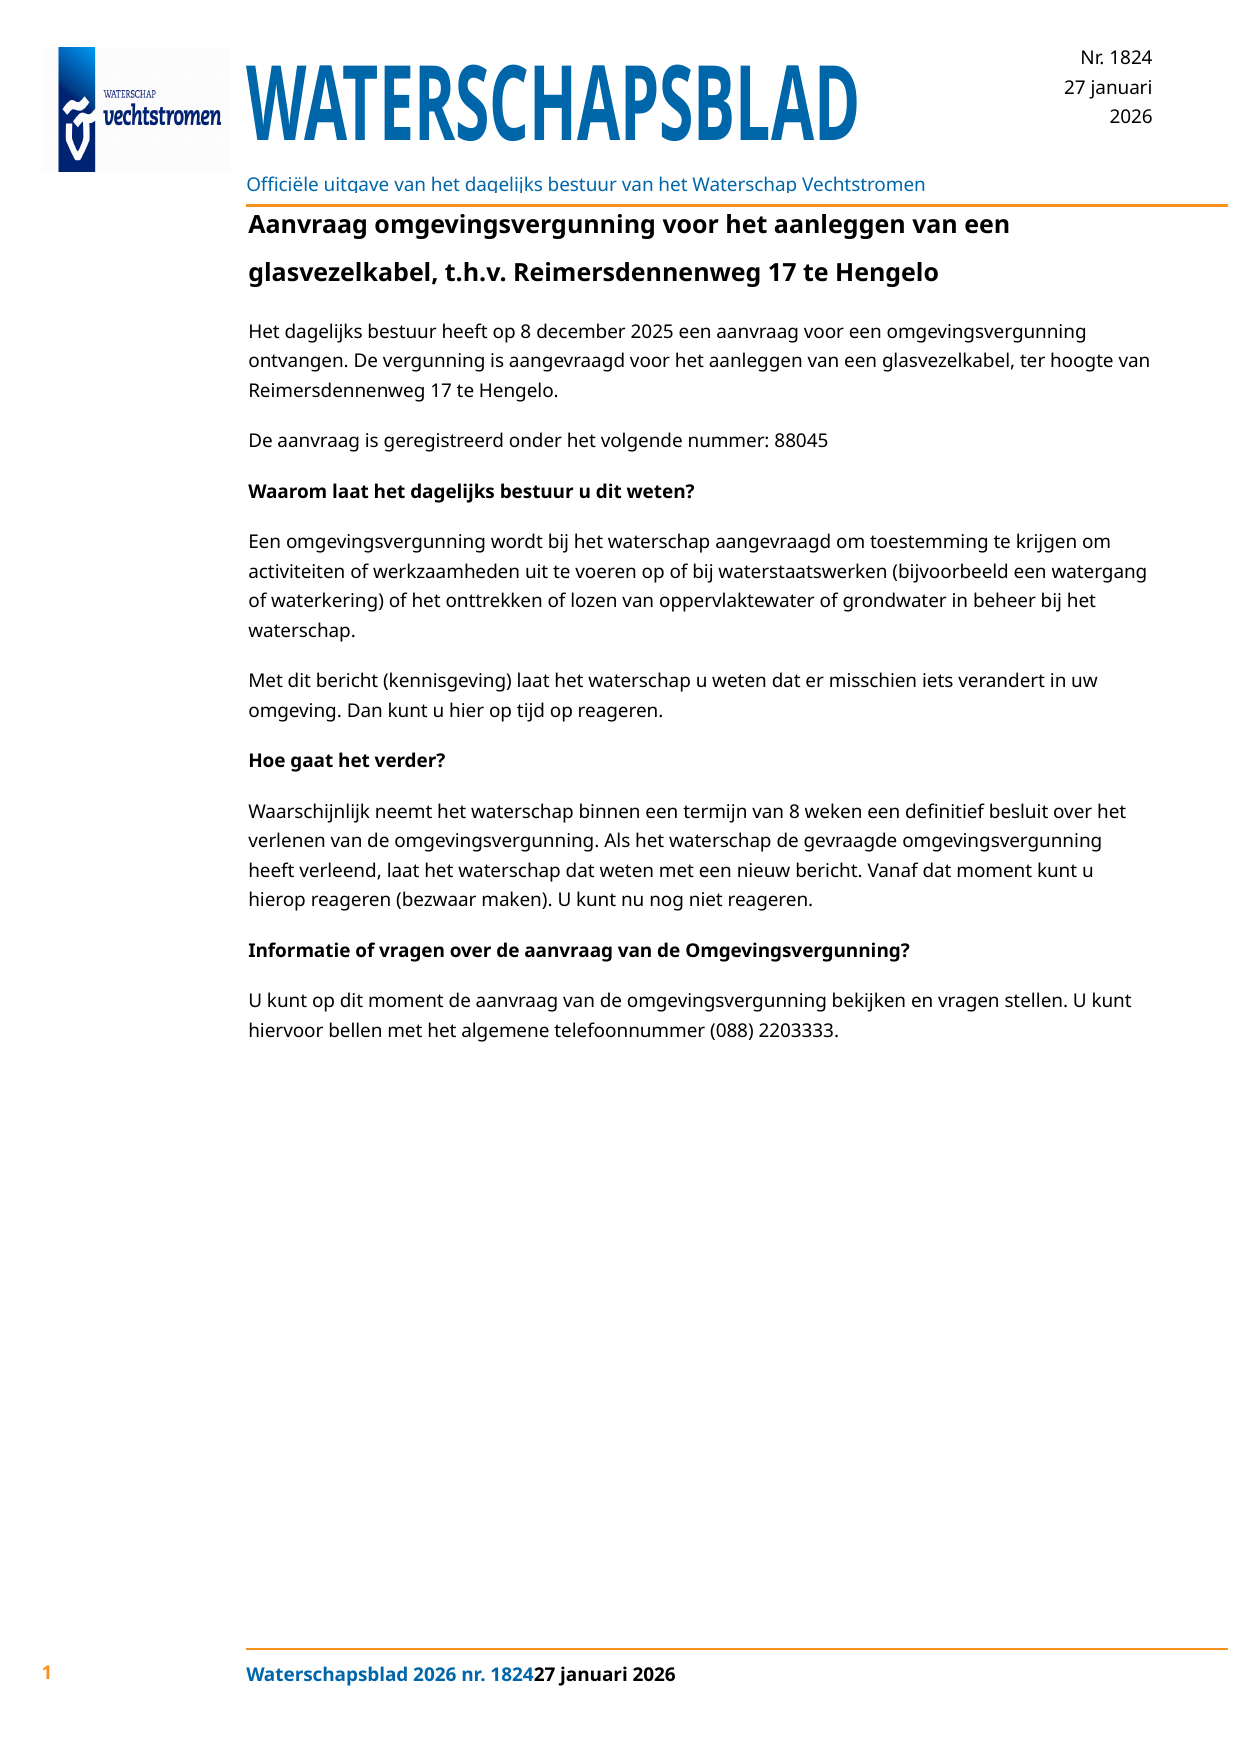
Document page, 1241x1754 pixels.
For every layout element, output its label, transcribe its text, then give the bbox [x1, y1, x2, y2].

text Informatie of vragen over de aanvraag van de Omgevingsvergunning? [248, 937, 1152, 963]
text Met dit bericht (kennisgeving) laat het waterschap u weten dat er misschien iets verandert in uw omgeving. Dan kunt u hier op tijd op reageren. [248, 667, 1152, 723]
text Waarschijnlijk neemt het waterschap binnen een termijn van 8 weken een definitief besluit over het verlenen van de omgevingsvergunning. Als het waterschap de gevraagde omgevingsvergunning heeft verleend, laat het waterschap dat weten met een nieuw bericht. Vanaf dat moment kunt u hierop reageren (bezwaar maken). U kunt nu nog niet reageren. [248, 798, 1152, 912]
text U kunt op dit moment de aanvraag van de omgevingsvergunning bekijken en vragen stellen. U kunt hiervoor bellen met het algemene telefoonnummer (088) 2203333. [248, 987, 1152, 1043]
text Een omgevingsvergunning wordt bij het waterschap aangevraagd om toestemming te krijgen om activiteiten of werkzaamheden uit te voeren op of bij waterstaatswerken (bijvoorbeeld een watergang of waterkering) of het onttrekken of lozen van oppervlaktewater of grondwater in beheer bij het waterschap. [248, 528, 1152, 643]
text Het dagelijks bestuur heeft op 8 december 2025 een aanvraag voor een omgevingsvergunning ontvangen. De vergunning is aangevraagd voor het aanleggen van een glasvezelkabel, ter hoogte van Reimersdennenweg 17 te Hengelo. [248, 318, 1152, 403]
text Aanvraag omgevingsvergunning voor het aanleggen van een glasvezelkabel, t.h.v. Reimersdennenweg 17 te Hengelo [248, 207, 1152, 288]
text De aanvraag is geregistreerd onder het volgende nummer: 88045 [248, 427, 1152, 453]
picture [41, 47, 231, 172]
text Hoe gaat het verder? [248, 747, 1152, 773]
text Waarom laat het dagelijks bestuur u dit weten? [248, 478, 1152, 504]
